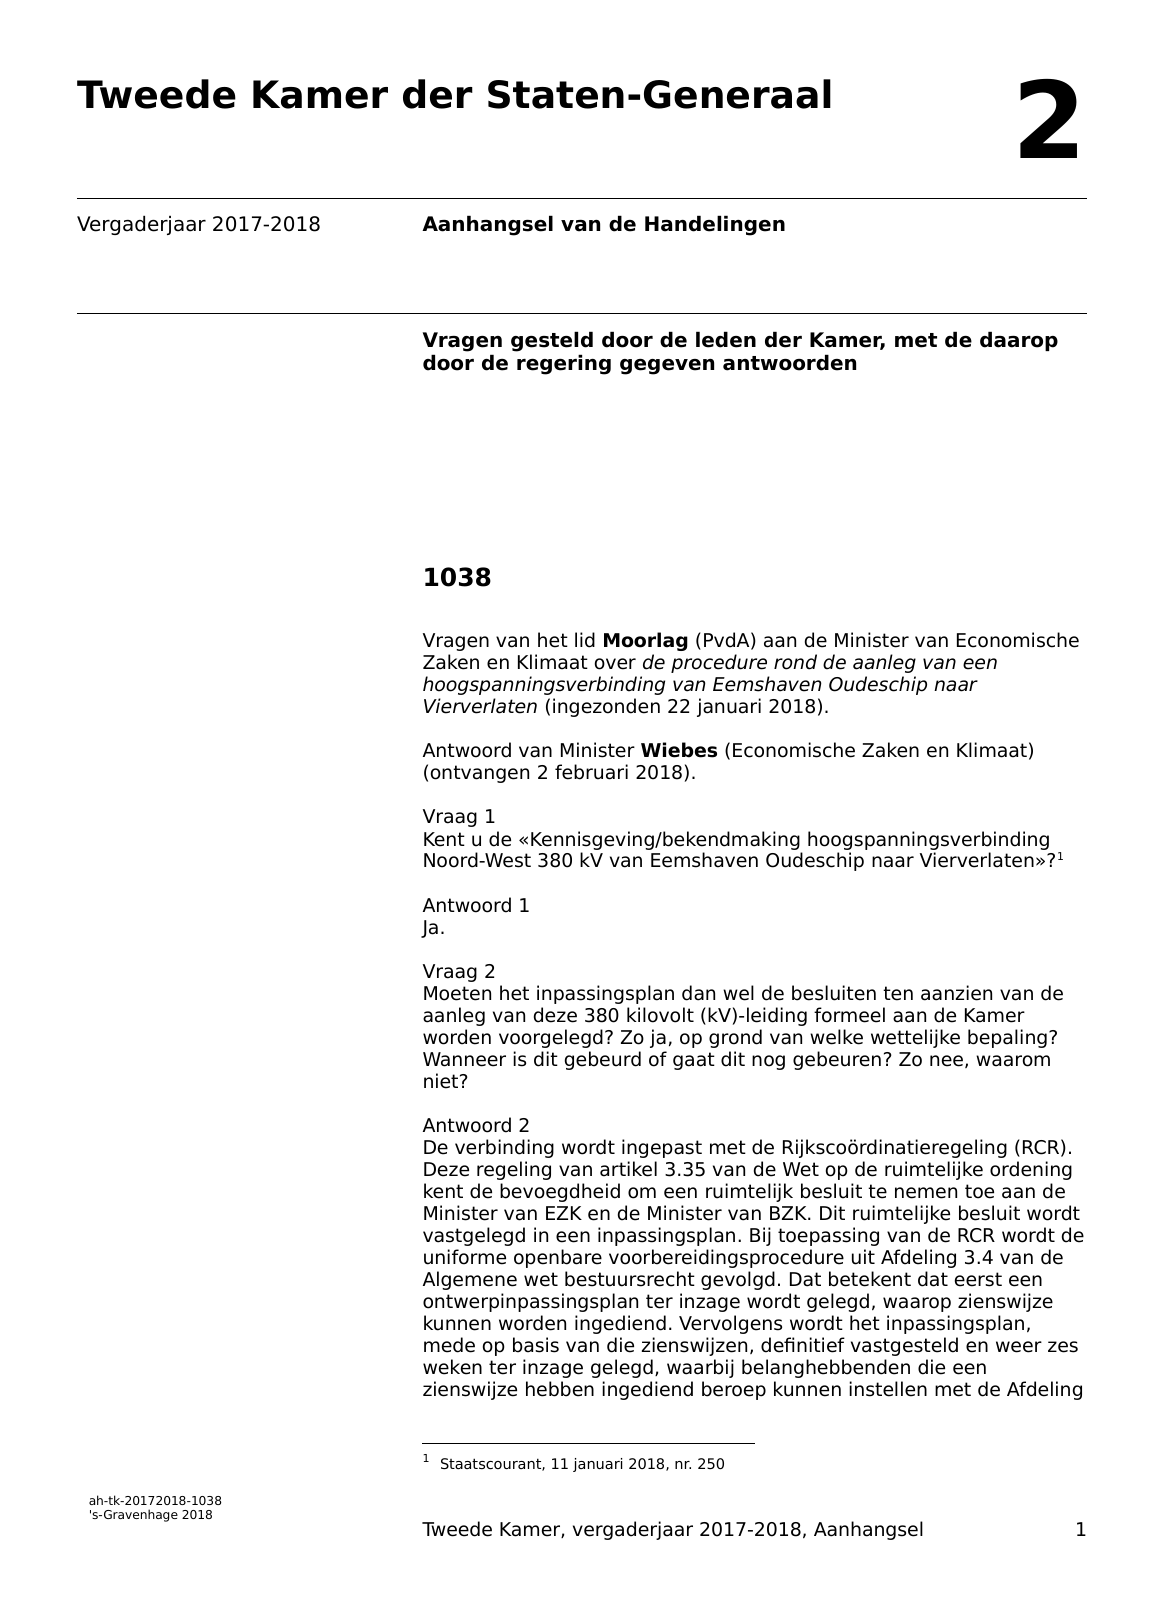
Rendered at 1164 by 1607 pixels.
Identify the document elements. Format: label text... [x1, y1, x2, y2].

text 1038 [422, 563, 1087, 592]
text De verbinding wordt ingepast met de Rijkscoördinatieregeling (RCR). Deze regeling van artikel 3.35 van de Wet op de ruimtelijke ordening kent de bevoegdheid om een ruimtelijk besluit te nemen toe aan de Minister van EZK en de Minister van BZK. Dit ruimtelijke besluit wordt vastgelegd in een inpassingsplan. Bij toepassing van de RCR wordt de uniforme openbare voorbereidingsprocedure uit Afdeling 3.4 van de Algemene wet bestuursrecht gevolgd. Dat betekent dat eerst een ontwerpinpassingsplan ter inzage wordt gelegd, waarop zienswijze kunnen worden ingediend. Vervolgens wordt het inpassingsplan, mede op basis van die zienswijzen, definitief vastgesteld en weer zes weken ter inzage gelegd, waarbij belanghebbenden die een zienswijze hebben ingediend beroep kunnen instellen met de Afdeling [422, 1137, 1087, 1401]
text Kent u de «Kennisgeving/bekendmaking hoogspanningsverbinding Noord-West 380 kV van Eemshaven Oudeschip naar Vierverlaten»? [422, 828, 1087, 872]
text Vraag 2 [422, 961, 1087, 983]
text 's-Gravenhage 2018 [88, 1508, 323, 1522]
table_cell Aanhangsel van de Handelingen [422, 199, 1087, 313]
text ah-tk-20172018-1038 [88, 1494, 323, 1508]
text Antwoord 2 [422, 1115, 1087, 1137]
text Vragen van het lid Moorlag (PvdA) aan de Minister van Economische Zaken en Klimaat over de procedure rond de aanleg van een hoogspanningsverbinding van Eemshaven Oudeschip naar Vierverlaten (ingezonden 22 januari 2018). [422, 630, 1087, 718]
table_header Tweede Kamer der Staten-Generaal [77, 59, 886, 198]
table_cell [77, 314, 422, 375]
table_header 2 [886, 59, 1087, 198]
text Moeten het inpassingsplan dan wel de besluiten ten aanzien van de aanleg van deze 380 kilovolt (kV)-leiding formeel aan de Kamer worden voorgelegd? Zo ja, op grond van welke wettelijke bepaling? Wanneer is dit gebeurd of gaat dit nog gebeuren? Zo nee, waarom niet? [422, 983, 1087, 1093]
text Ja. [422, 917, 1087, 938]
text Antwoord van Minister Wiebes (Economische Zaken en Klimaat) (ontvangen 2 februari 2018). [422, 740, 1087, 784]
table_cell Vragen gesteld door de leden der Kamer, met de daarop door de regering gegeven antwoorden [422, 314, 1087, 375]
table_cell Vergaderjaar 2017-2018 [77, 199, 422, 313]
text Staatscourant, 11 januari 2018, nr. 250 [422, 1452, 1087, 1474]
text Antwoord 1 [422, 894, 1087, 917]
text Vraag 1 [422, 806, 1087, 828]
